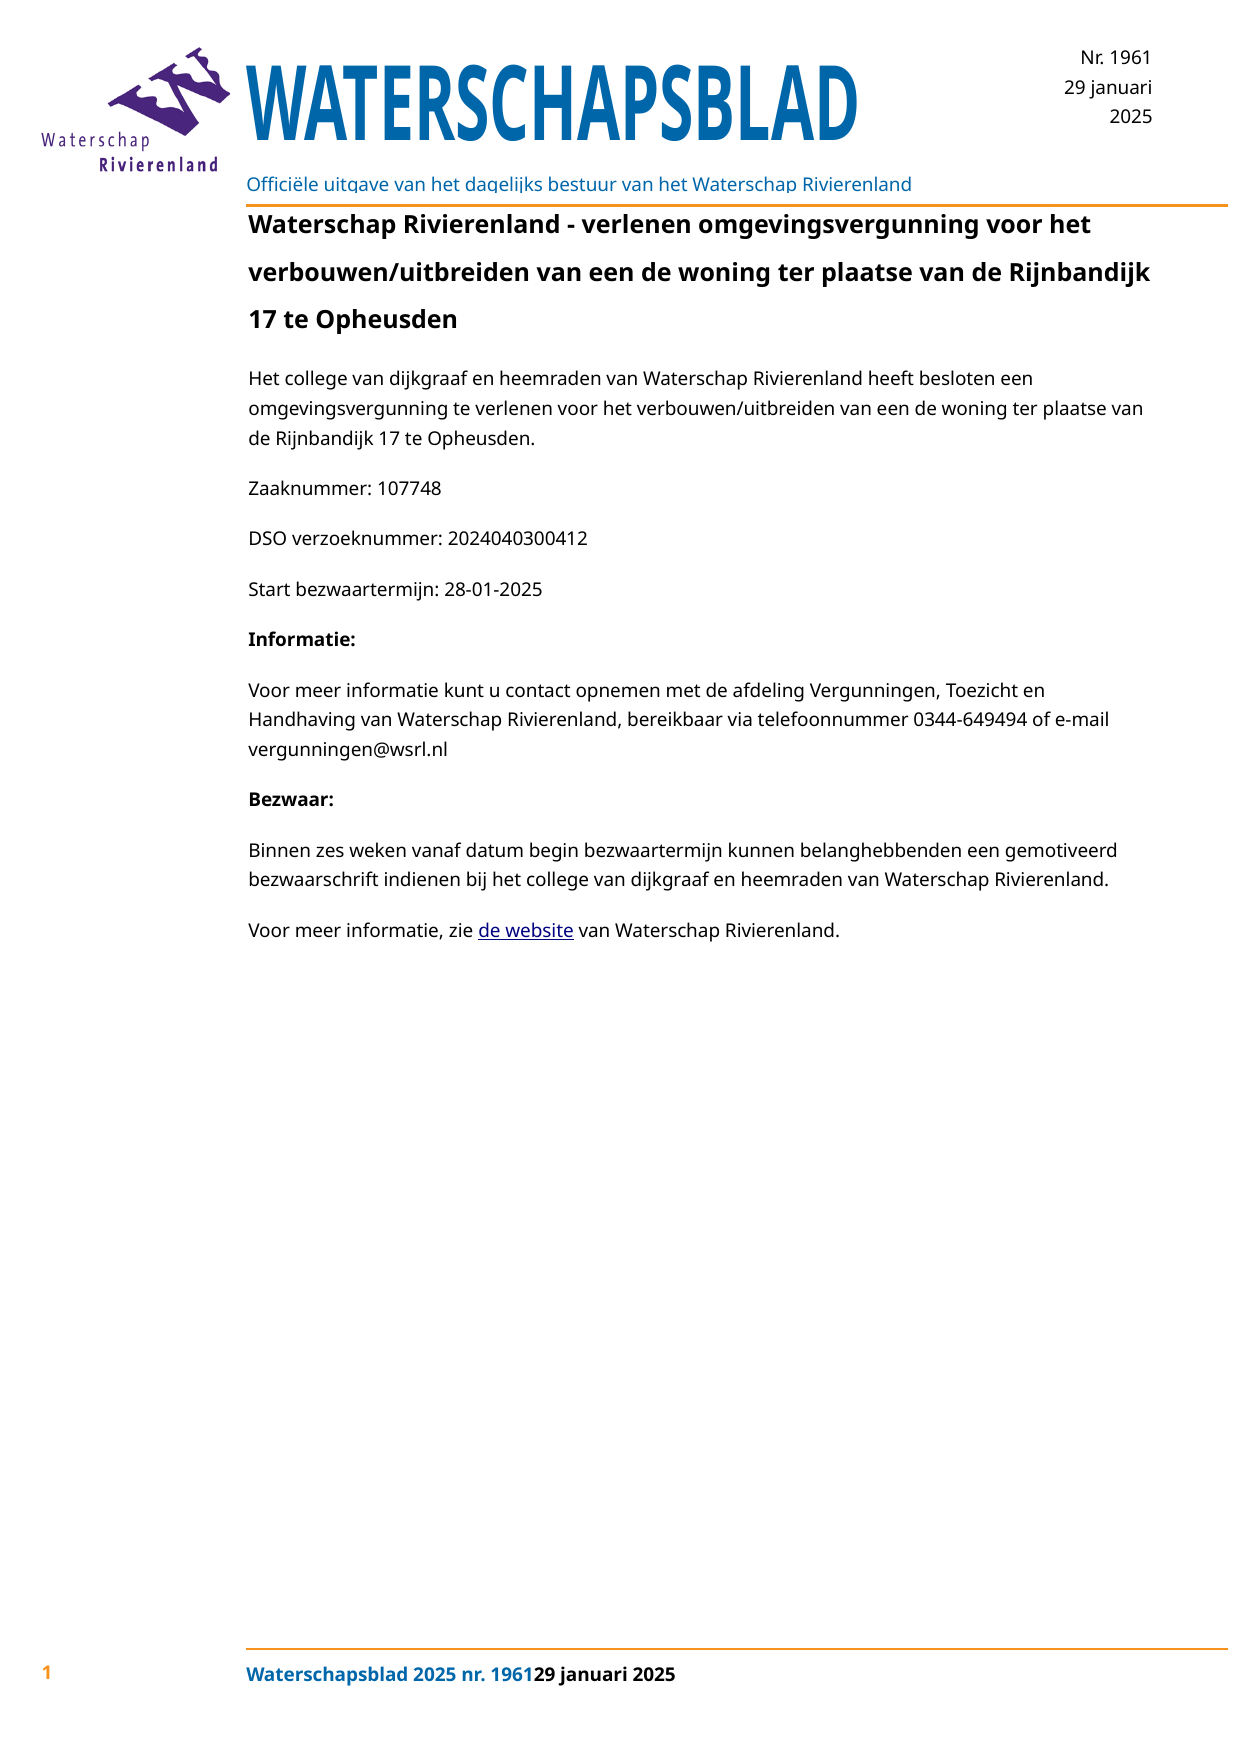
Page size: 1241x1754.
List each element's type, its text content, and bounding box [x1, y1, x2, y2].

text Binnen zes weken vanaf datum begin bezwaartermijn kunnen belanghebbenden een gemotiveerd bezwaarschrift indienen bij het college van dijkgraaf en heemraden van Waterschap Rivierenland. [248, 837, 1152, 892]
text Voor meer informatie, zie de website van Waterschap Rivierenland. [248, 917, 1152, 942]
text Het college van dijkgraaf en heemraden van Waterschap Rivierenland heeft besloten een omgevingsvergunning te verlenen voor het verbouwen/uitbreiden van een de woning ter plaatse van de Rijnbandijk 17 te Opheusden. [248, 366, 1152, 450]
text Zaaknummer: 107748 [248, 475, 1152, 501]
picture [41, 47, 231, 172]
text Bezwaar: [248, 786, 1152, 812]
text Informatie: [248, 626, 1152, 652]
text Voor meer informatie kunt u contact opnemen met de afdeling Vergunningen, Toezicht en Handhaving van Waterschap Rivierenland, bereikbaar via telefoonnummer 0344-649494 of e-mail vergunningen@wsrl.nl [248, 677, 1152, 762]
text Start bezwaartermijn: 28-01-2025 [248, 576, 1152, 602]
text Waterschap Rivierenland - verlenen omgevingsvergunning voor het verbouwen/uitbreiden van een de woning ter plaatse van de Rijnbandijk 17 te Opheusden [248, 207, 1152, 336]
text DSO verzoeknummer: 2024040300412 [248, 526, 1152, 551]
